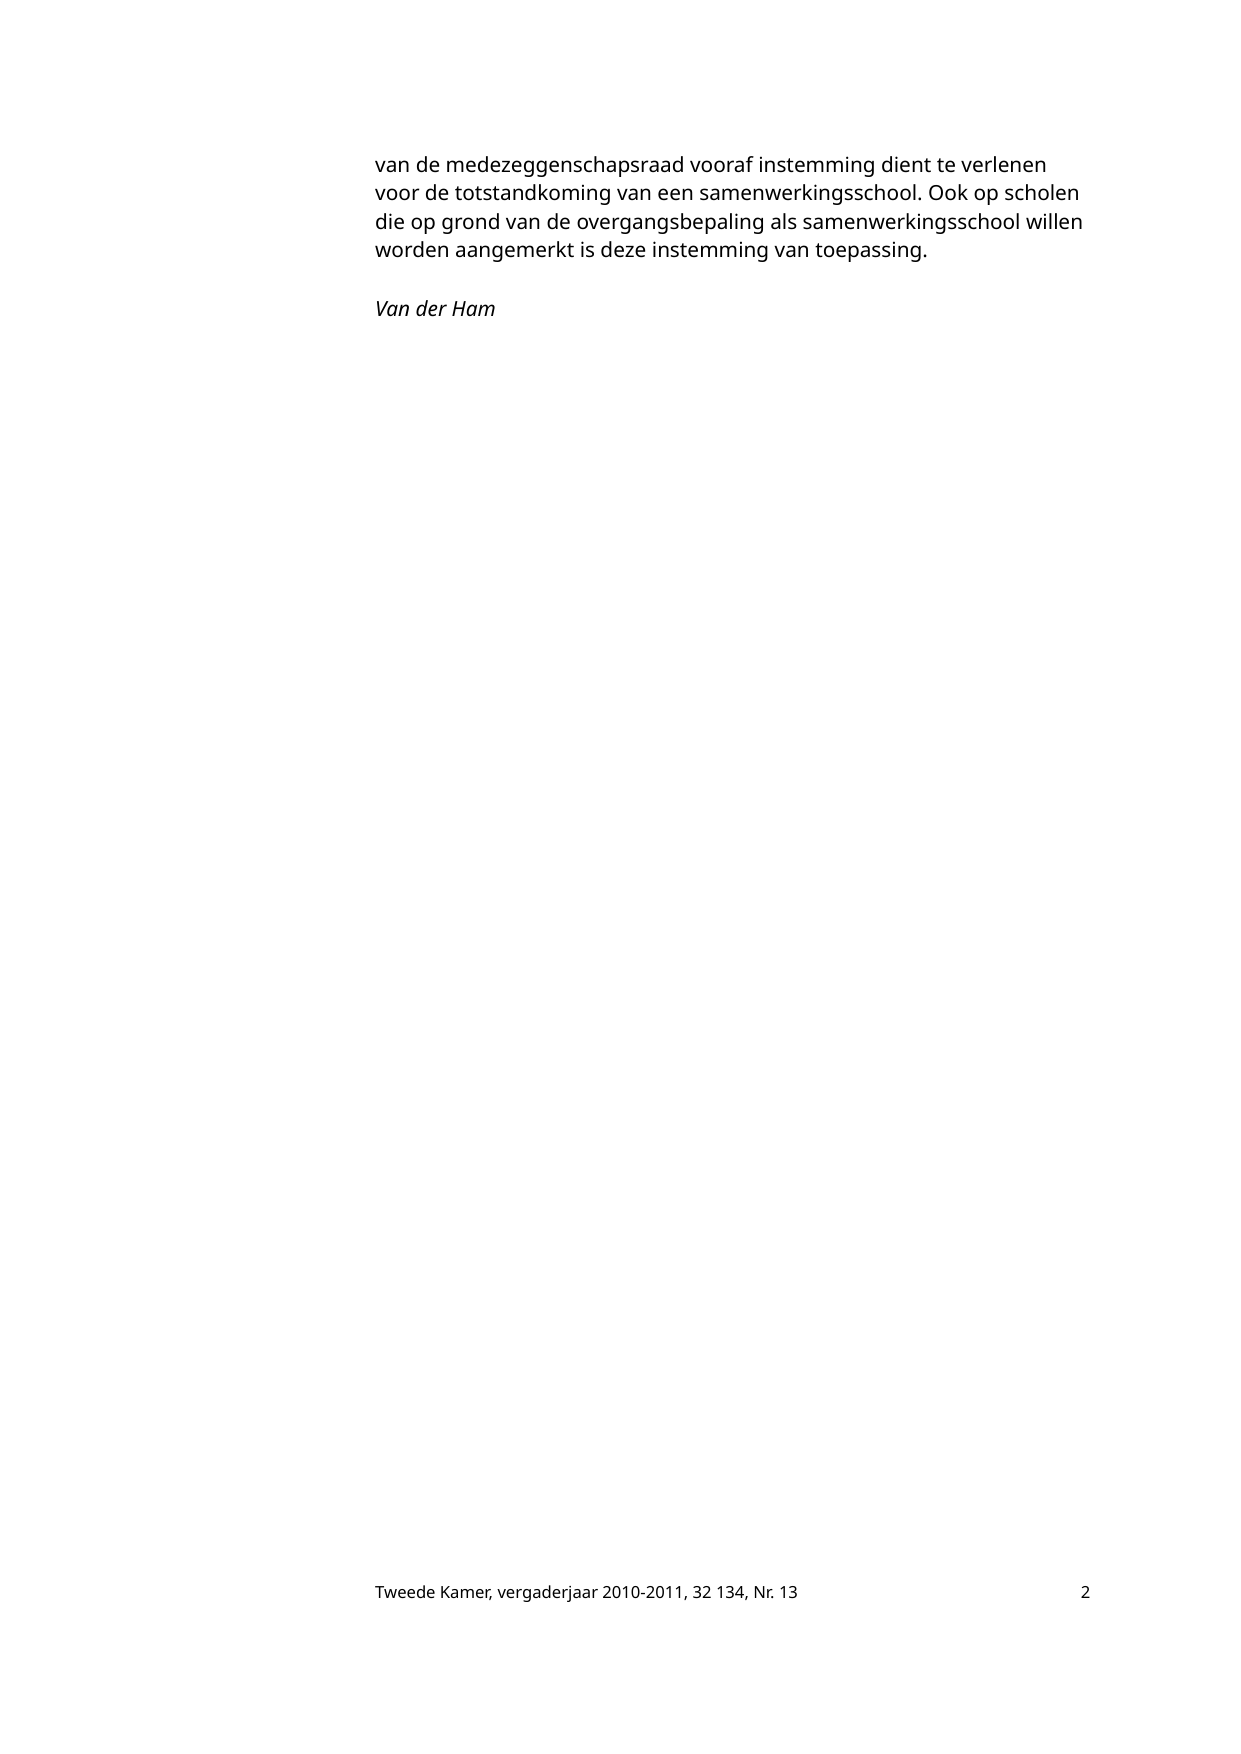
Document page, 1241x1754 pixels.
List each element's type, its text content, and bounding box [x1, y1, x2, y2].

text Van der Ham [375, 294, 1090, 322]
text van de medezeggenschapsraad vooraf instemming dient te verlenen voor de totstandkoming van een samenwerkingsschool. Ook op scholen die op grond van de overgangsbepaling als samenwerkingsschool willen worden aangemerkt is deze instemming van toepassing. [375, 150, 1090, 264]
